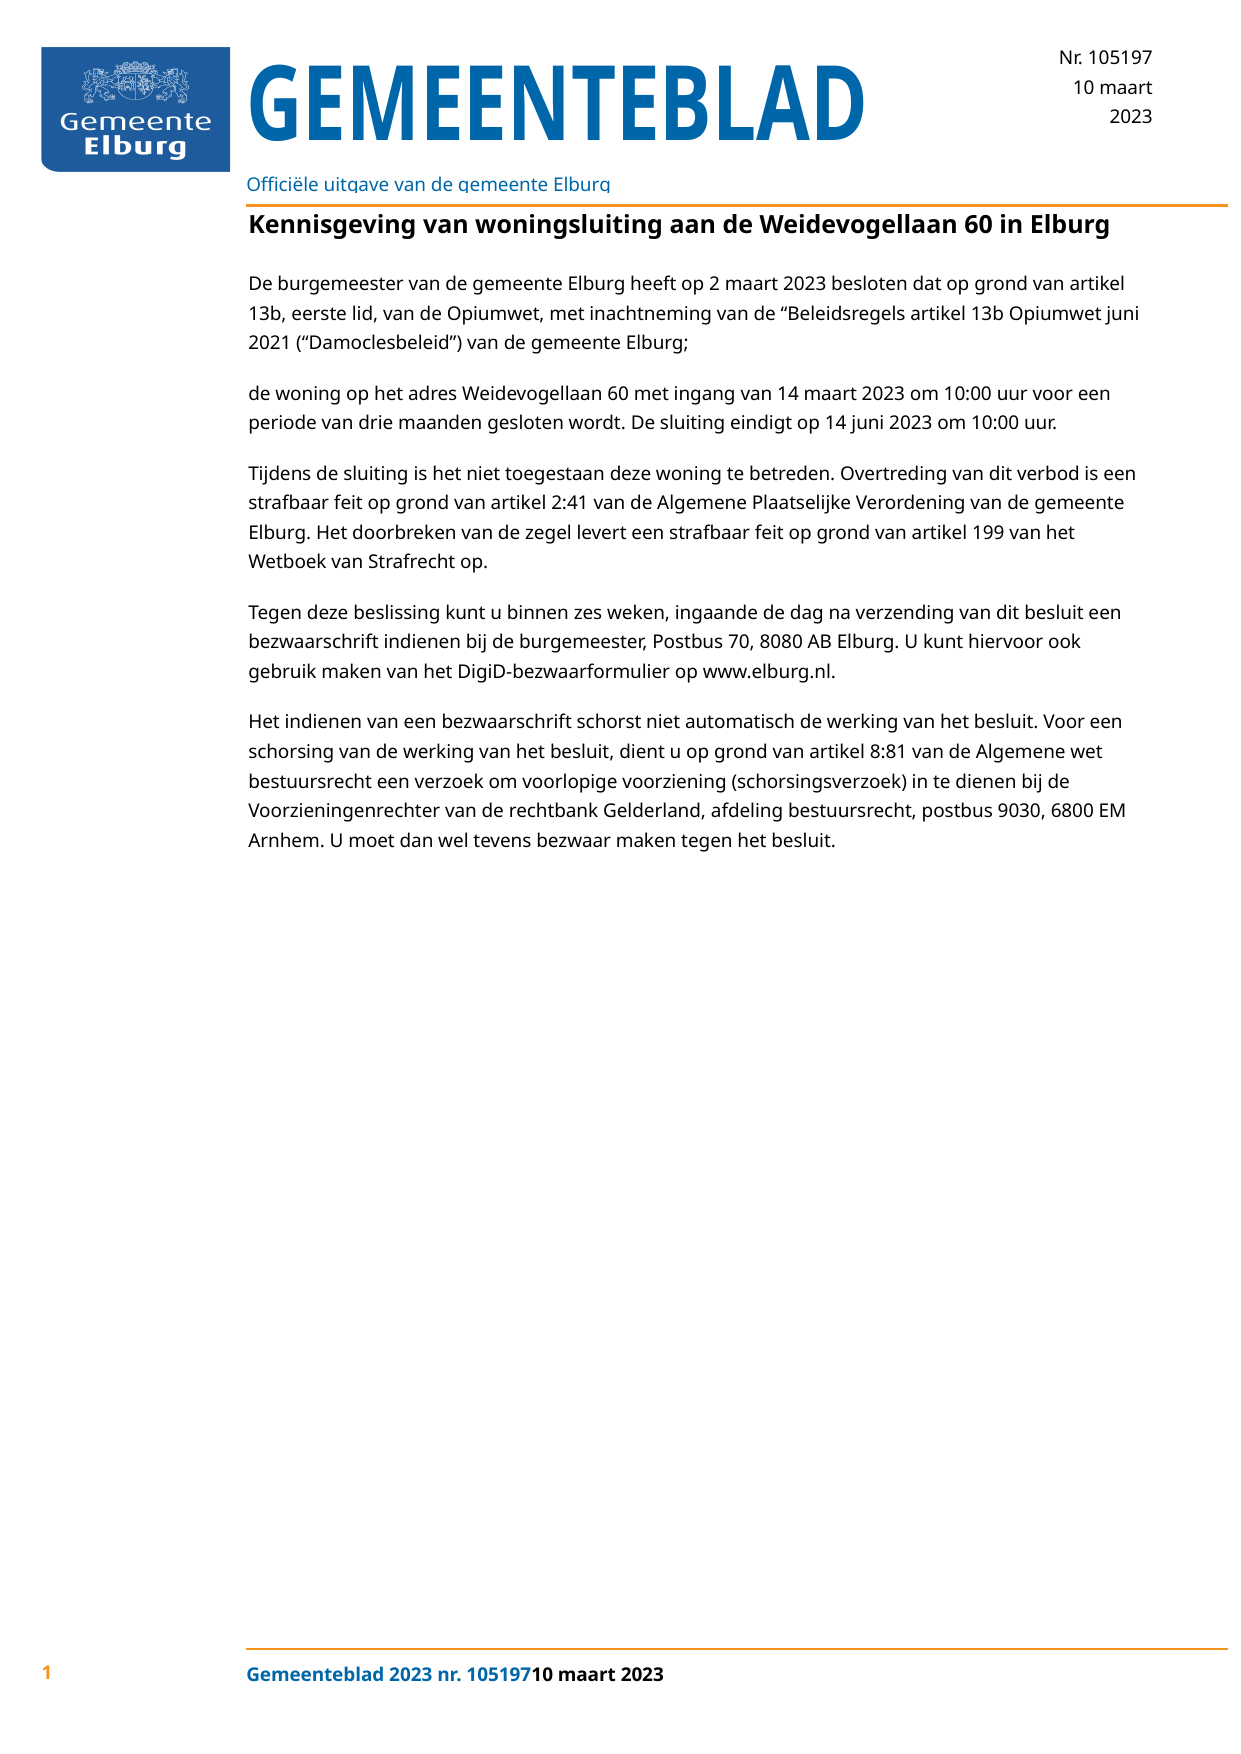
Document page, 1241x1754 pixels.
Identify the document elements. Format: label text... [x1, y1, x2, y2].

text Tijdens de sluiting is het niet toegestaan deze woning te betreden. Overtreding van dit verbod is een strafbaar feit op grond van artikel 2:41 van de Algemene Plaatselijke Verordening van de gemeente Elburg. Het doorbreken van de zegel levert een strafbaar feit op grond van artikel 199 van het Wetboek van Strafrecht op. [248, 460, 1152, 574]
text Kennisgeving van woningsluiting aan de Weidevogellaan 60 in Elburg [248, 207, 1152, 241]
text De burgemeester van de gemeente Elburg heeft op 2 maart 2023 besloten dat op grond van artikel 13b, eerste lid, van de Opiumwet, met inachtneming van de “Beleidsregels artikel 13b Opiumwet juni 2021 (“Damoclesbeleid”) van de gemeente Elburg; [248, 270, 1152, 355]
text de woning op het adres Weidevogellaan 60 met ingang van 14 maart 2023 om 10:00 uur voor een periode van drie maanden gesloten wordt. De sluiting eindigt op 14 juni 2023 om 10:00 uur. [248, 380, 1152, 435]
text Tegen deze beslissing kunt u binnen zes weken, ingaande de dag na verzending van dit besluit een bezwaarschrift indienen bij de burgemeester, Postbus 70, 8080 AB Elburg. U kunt hiervoor ook gebruik maken van het DigiD-bezwaarformulier op www.elburg.nl. [248, 599, 1152, 684]
text Het indienen van een bezwaarschrift schorst niet automatisch de werking van het besluit. Voor een schorsing van de werking van het besluit, dient u op grond van artikel 8:81 van de Algemene wet bestuursrecht een verzoek om voorlopige voorziening (schorsingsverzoek) in te dienen bij de Voorzieningenrechter van de rechtbank Gelderland, afdeling bestuursrecht, postbus 9030, 6800 EM Arnhem. U moet dan wel tevens bezwaar maken tegen het besluit. [248, 709, 1152, 853]
picture [41, 47, 231, 172]
